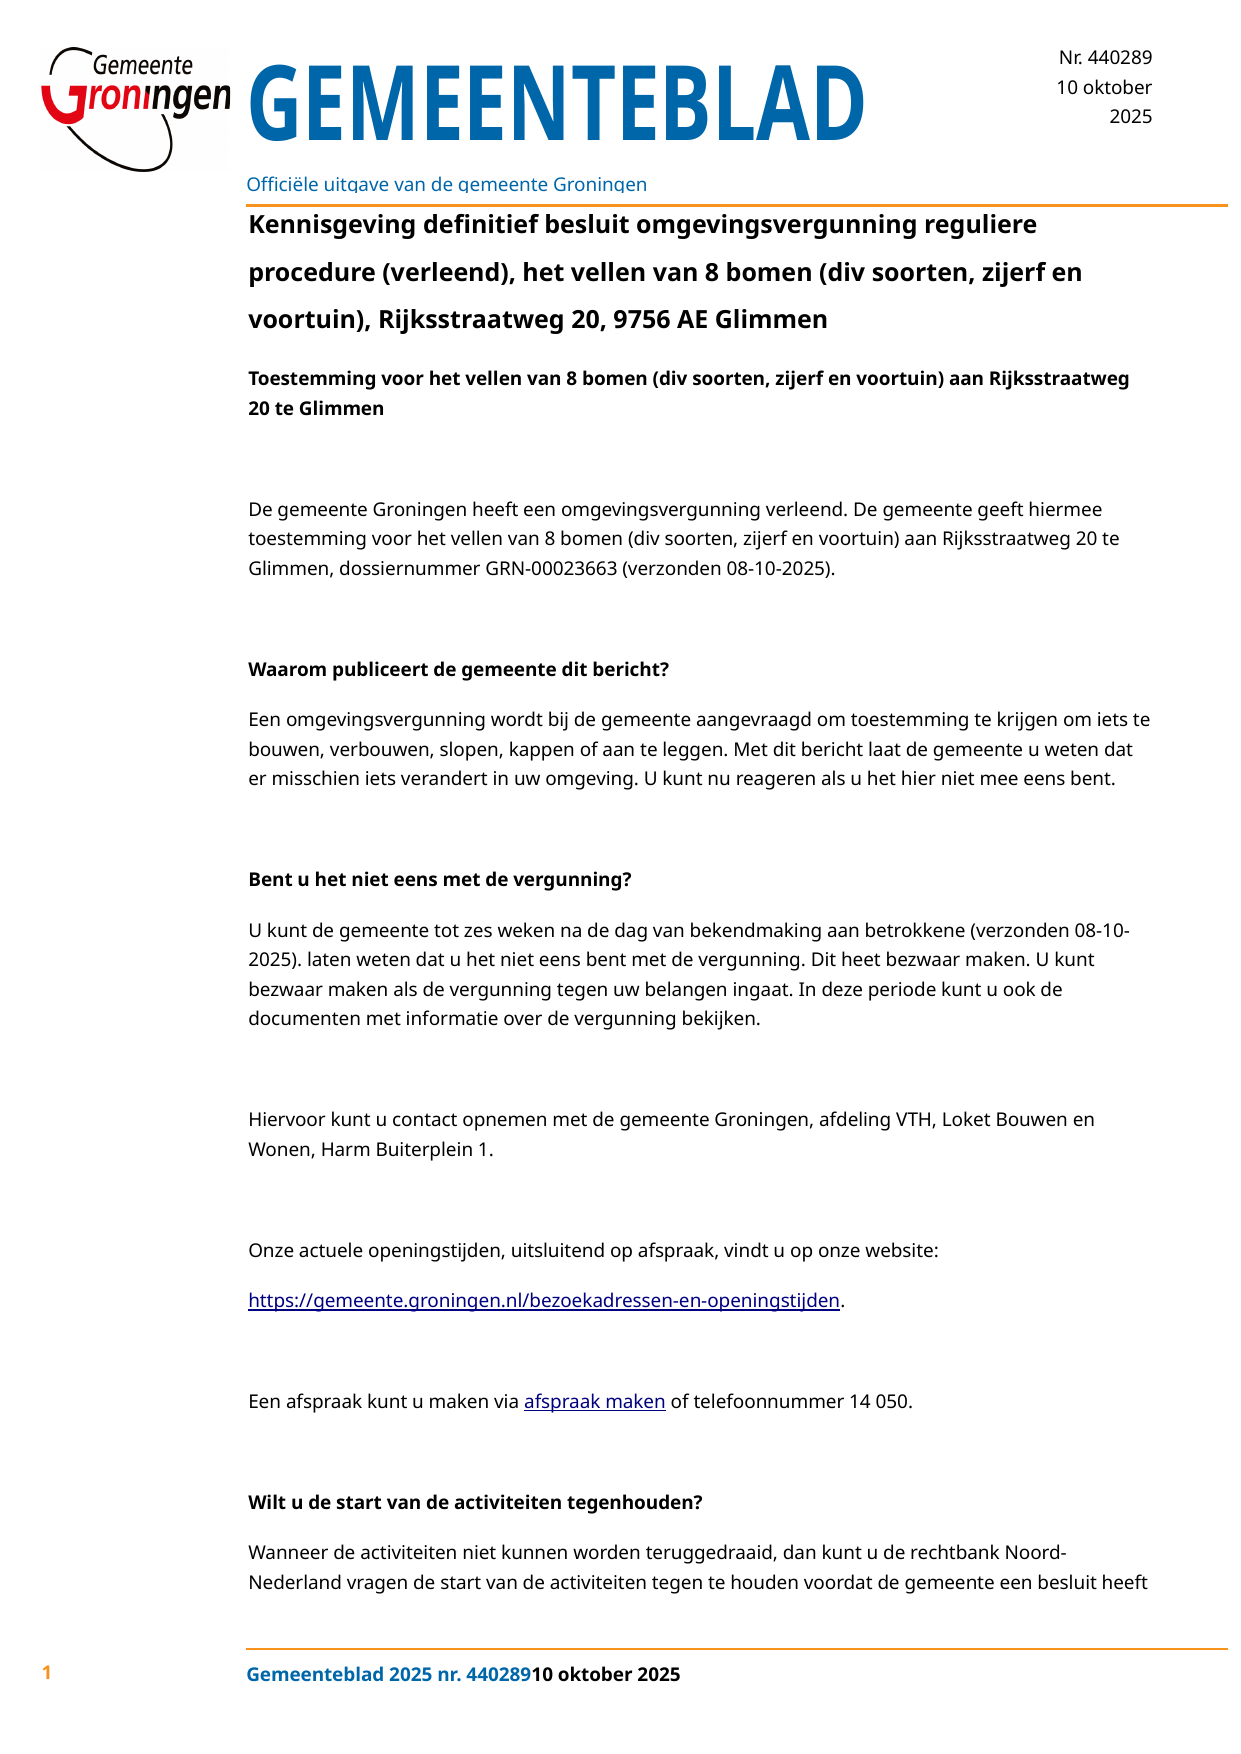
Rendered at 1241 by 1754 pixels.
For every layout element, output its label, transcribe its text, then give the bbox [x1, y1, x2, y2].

text U kunt de gemeente tot zes weken na de dag van bekendmaking aan betrokkene (verzonden 08-10-2025). laten weten dat u het niet eens bent met de vergunning. Dit heet bezwaar maken. U kunt bezwaar maken als de vergunning tegen uw belangen ingaat. In deze periode kunt u ook de documenten met informatie over de vergunning bekijken. [248, 917, 1152, 1031]
picture [41, 47, 231, 172]
text De gemeente Groningen heeft een omgevingsvergunning verleend. De gemeente geeft hiermee toestemming voor het vellen van 8 bomen (div soorten, zijerf en voortuin) aan Rijksstraatweg 20 te Glimmen, dossiernummer GRN-00023663 (verzonden 08-10-2025). [248, 496, 1152, 581]
text Wilt u de start van de activiteiten tegenhouden? [248, 1489, 1152, 1514]
text Een afspraak kunt u maken via afspraak maken of telefoonnummer 14 050. [248, 1388, 1152, 1414]
text Hiervoor kunt u contact opnemen met de gemeente Groningen, afdeling VTH, Loket Bouwen en Wonen, Harm Buiterplein 1. [248, 1106, 1152, 1162]
text Bent u het niet eens met de vergunning? [248, 866, 1152, 892]
text Een omgevingsvergunning wordt bij de gemeente aangevraagd om toestemming te krijgen om iets te bouwen, verbouwen, slopen, kappen of aan te leggen. Met dit bericht laat de gemeente u weten dat er misschien iets verandert in uw omgeving. U kunt nu reageren als u het hier niet mee eens bent. [248, 706, 1152, 791]
text Kennisgeving definitief besluit omgevingsvergunning reguliere procedure (verleend), het vellen van 8 bomen (div soorten, zijerf en voortuin), Rijksstraatweg 20, 9756 AE Glimmen [248, 207, 1152, 336]
text Waarom publiceert de gemeente dit bericht? [248, 656, 1152, 682]
text Wanneer de activiteiten niet kunnen worden teruggedraaid, dan kunt u de rechtbank Noord-Nederland vragen de start van de activiteiten tegen te houden voordat de gemeente een besluit heeft [248, 1539, 1152, 1594]
text https://gemeente.groningen.nl/bezoekadressen-en-openingstijden. [248, 1287, 1152, 1313]
text Toestemming voor het vellen van 8 bomen (div soorten, zijerf en voortuin) aan Rijksstraatweg 20 te Glimmen [248, 366, 1152, 421]
text Onze actuele openingstijden, uitsluitend op afspraak, vindt u op onze website: [248, 1237, 1152, 1262]
